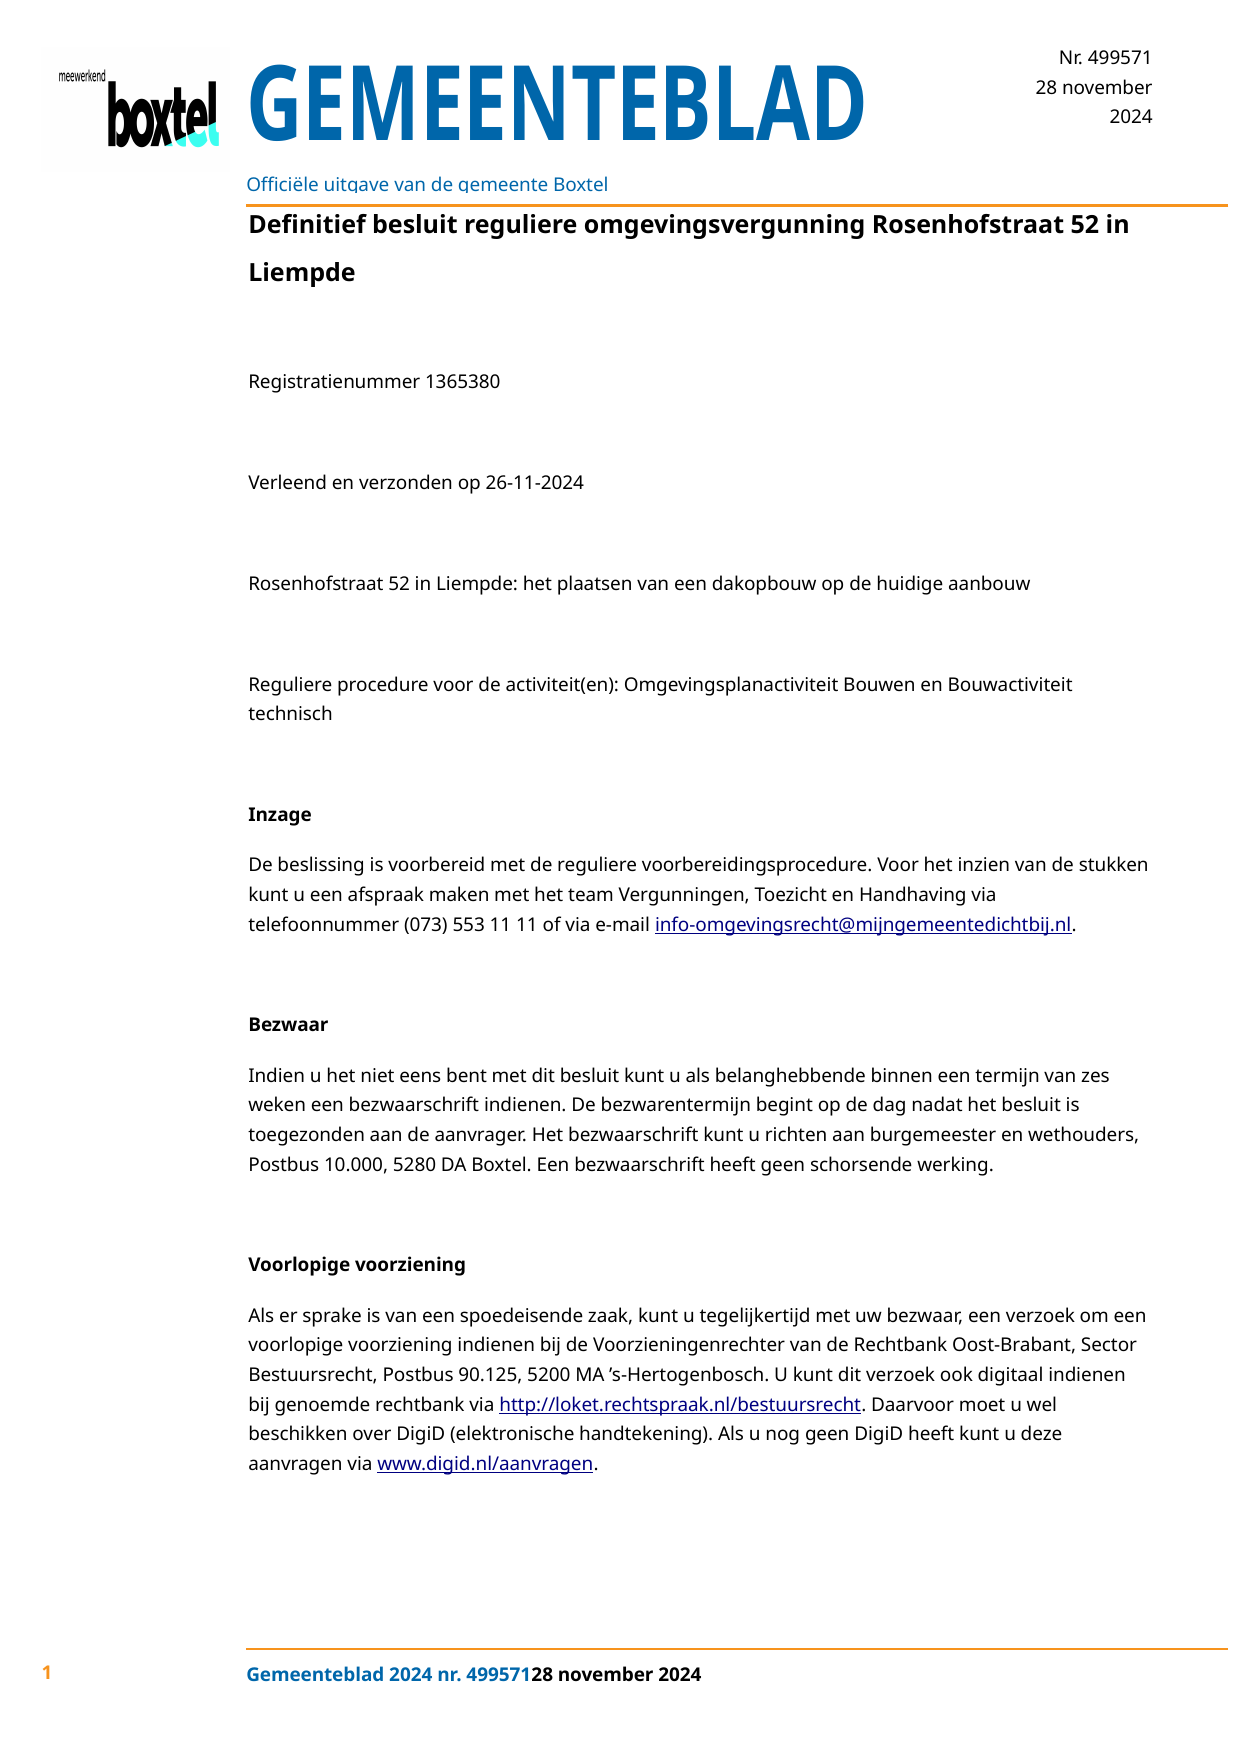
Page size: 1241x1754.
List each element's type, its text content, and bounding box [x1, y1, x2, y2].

text Inzage [248, 801, 1152, 827]
text De beslissing is voorbereid met de reguliere voorbereidingsprocedure. Voor het inzien van de stukken kunt u een afspraak maken met het team Vergunningen, Toezicht en Handhaving via telefoonnummer (073) 553 11 11 of via e-mail info-omgevingsrecht@mijngemeentedichtbij.nl. [248, 852, 1152, 937]
picture [41, 47, 231, 172]
text Bezwaar [248, 1012, 1152, 1037]
text Rosenhofstraat 52 in Liempde: het plaatsen van een dakopbouw op de huidige aanbouw [248, 570, 1152, 596]
text Verleend en verzonden op 26-11-2024 [248, 469, 1152, 495]
text Voorlopige voorziening [248, 1252, 1152, 1277]
text Reguliere procedure voor de activiteit(en): Omgevingsplanactiviteit Bouwen en Bouwactiviteit technisch [248, 671, 1152, 726]
text Definitief besluit reguliere omgevingsvergunning Rosenhofstraat 52 in Liempde [248, 207, 1152, 288]
text Registratienummer 1365380 [248, 368, 1152, 394]
text Als er sprake is van een spoedeisende zaak, kunt u tegelijkertijd met uw bezwaar, een verzoek om een voorlopige voorziening indienen bij de Voorzieningenrechter van de Rechtbank Oost-Brabant, Sector Bestuursrecht, Postbus 90.125, 5200 MA ’s-Hertogenbosch. U kunt dit verzoek ook digitaal indienen bij genoemde rechtbank via http://loket.rechtspraak.nl/bestuursrecht. Daarvoor moet u wel beschikken over DigiD (elektronische handtekening). Als u nog geen DigiD heeft kunt u deze aanvragen via www.digid.nl/aanvragen. [248, 1302, 1152, 1476]
text Indien u het niet eens bent met dit besluit kunt u als belanghebbende binnen een termijn van zes weken een bezwaarschrift indienen. De bezwarentermijn begint op de dag nadat het besluit is toegezonden aan de aanvrager. Het bezwaarschrift kunt u richten aan burgemeester en wethouders, Postbus 10.000, 5280 DA Boxtel. Een bezwaarschrift heeft geen schorsende werking. [248, 1062, 1152, 1177]
